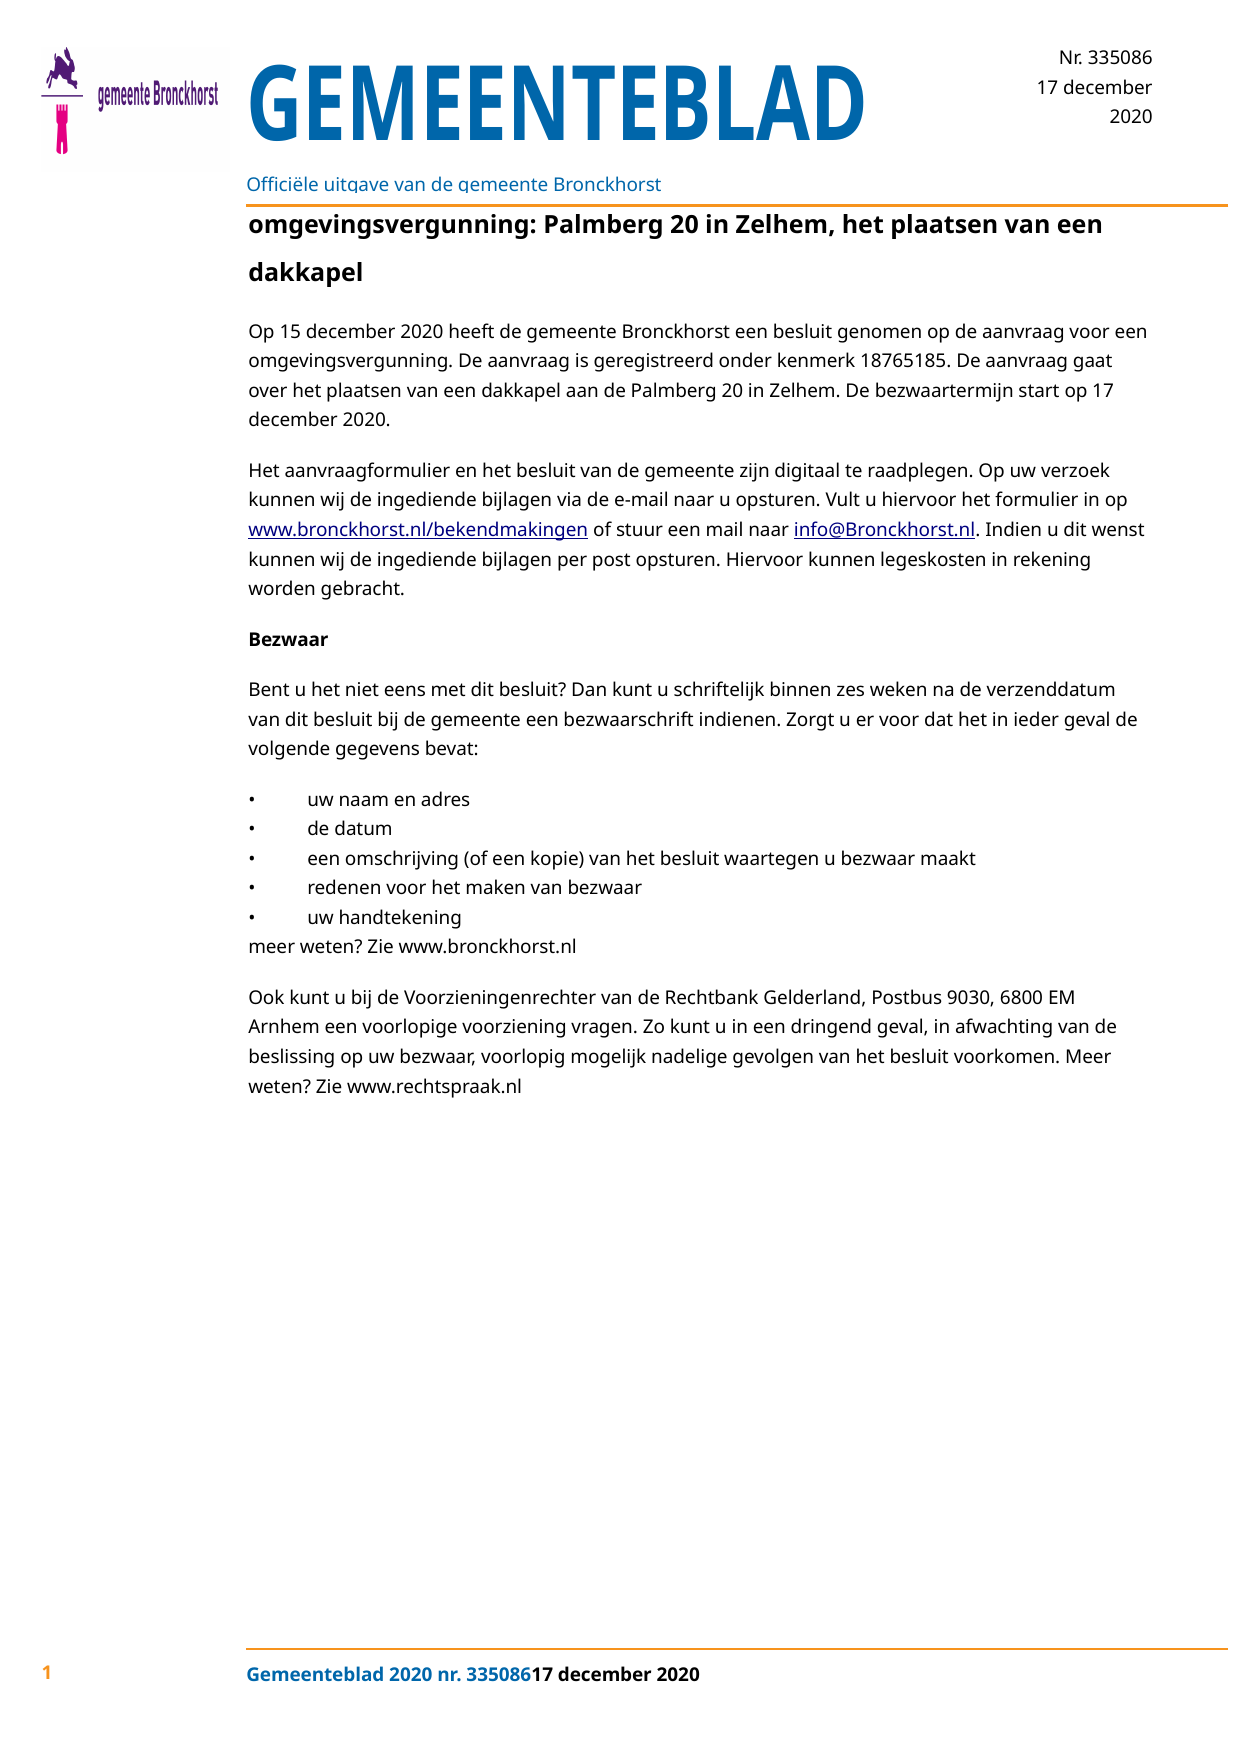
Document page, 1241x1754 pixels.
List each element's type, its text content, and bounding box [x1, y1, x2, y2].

text Bezwaar [248, 626, 1152, 652]
text meer weten? Zie www.bronckhorst.nl [248, 934, 1152, 959]
text Ook kunt u bij de Voorzieningenrechter van de Rechtbank Gelderland, Postbus 9030, 6800 EM Arnhem een voorlopige voorziening vragen. Zo kunt u in een dringend geval, in afwachting van de beslissing op uw bezwaar, voorlopig mogelijk nadelige gevolgen van het besluit voorkomen. Meer weten? Zie www.rechtspraak.nl [248, 984, 1152, 1099]
list redenen voor het maken van bezwaar [248, 874, 1152, 900]
text Op 15 december 2020 heeft de gemeente Bronckhorst een besluit genomen op de aanvraag voor een omgevingsvergunning. De aanvraag is geregistreerd onder kenmerk 18765185. De aanvraag gaat over het plaatsen van een dakkapel aan de Palmberg 20 in Zelhem. De bezwaartermijn start op 17 december 2020. [248, 318, 1152, 432]
list de datum [248, 815, 1152, 841]
list uw handtekening [248, 904, 1152, 930]
list uw naam en adres [248, 786, 1152, 812]
text Bent u het niet eens met dit besluit? Dan kunt u schriftelijk binnen zes weken na de verzenddatum van dit besluit bij de gemeente een bezwaarschrift indienen. Zorgt u er voor dat het in ieder geval de volgende gegevens bevat: [248, 676, 1152, 761]
text Het aanvraagformulier en het besluit van de gemeente zijn digitaal te raadplegen. Op uw verzoek kunnen wij de ingediende bijlagen via de e-mail naar u opsturen. Vult u hiervoor het formulier in op www.bronckhorst.nl/bekendmakingen of stuur een mail naar info@Bronckhorst.nl. Indien u dit wenst kunnen wij de ingediende bijlagen per post opsturen. Hiervoor kunnen legeskosten in rekening worden gebracht. [248, 457, 1152, 601]
picture [41, 47, 231, 172]
text omgevingsvergunning: Palmberg 20 in Zelhem, het plaatsen van een dakkapel [248, 207, 1152, 288]
list een omschrijving (of een kopie) van het besluit waartegen u bezwaar maakt [248, 845, 1152, 871]
